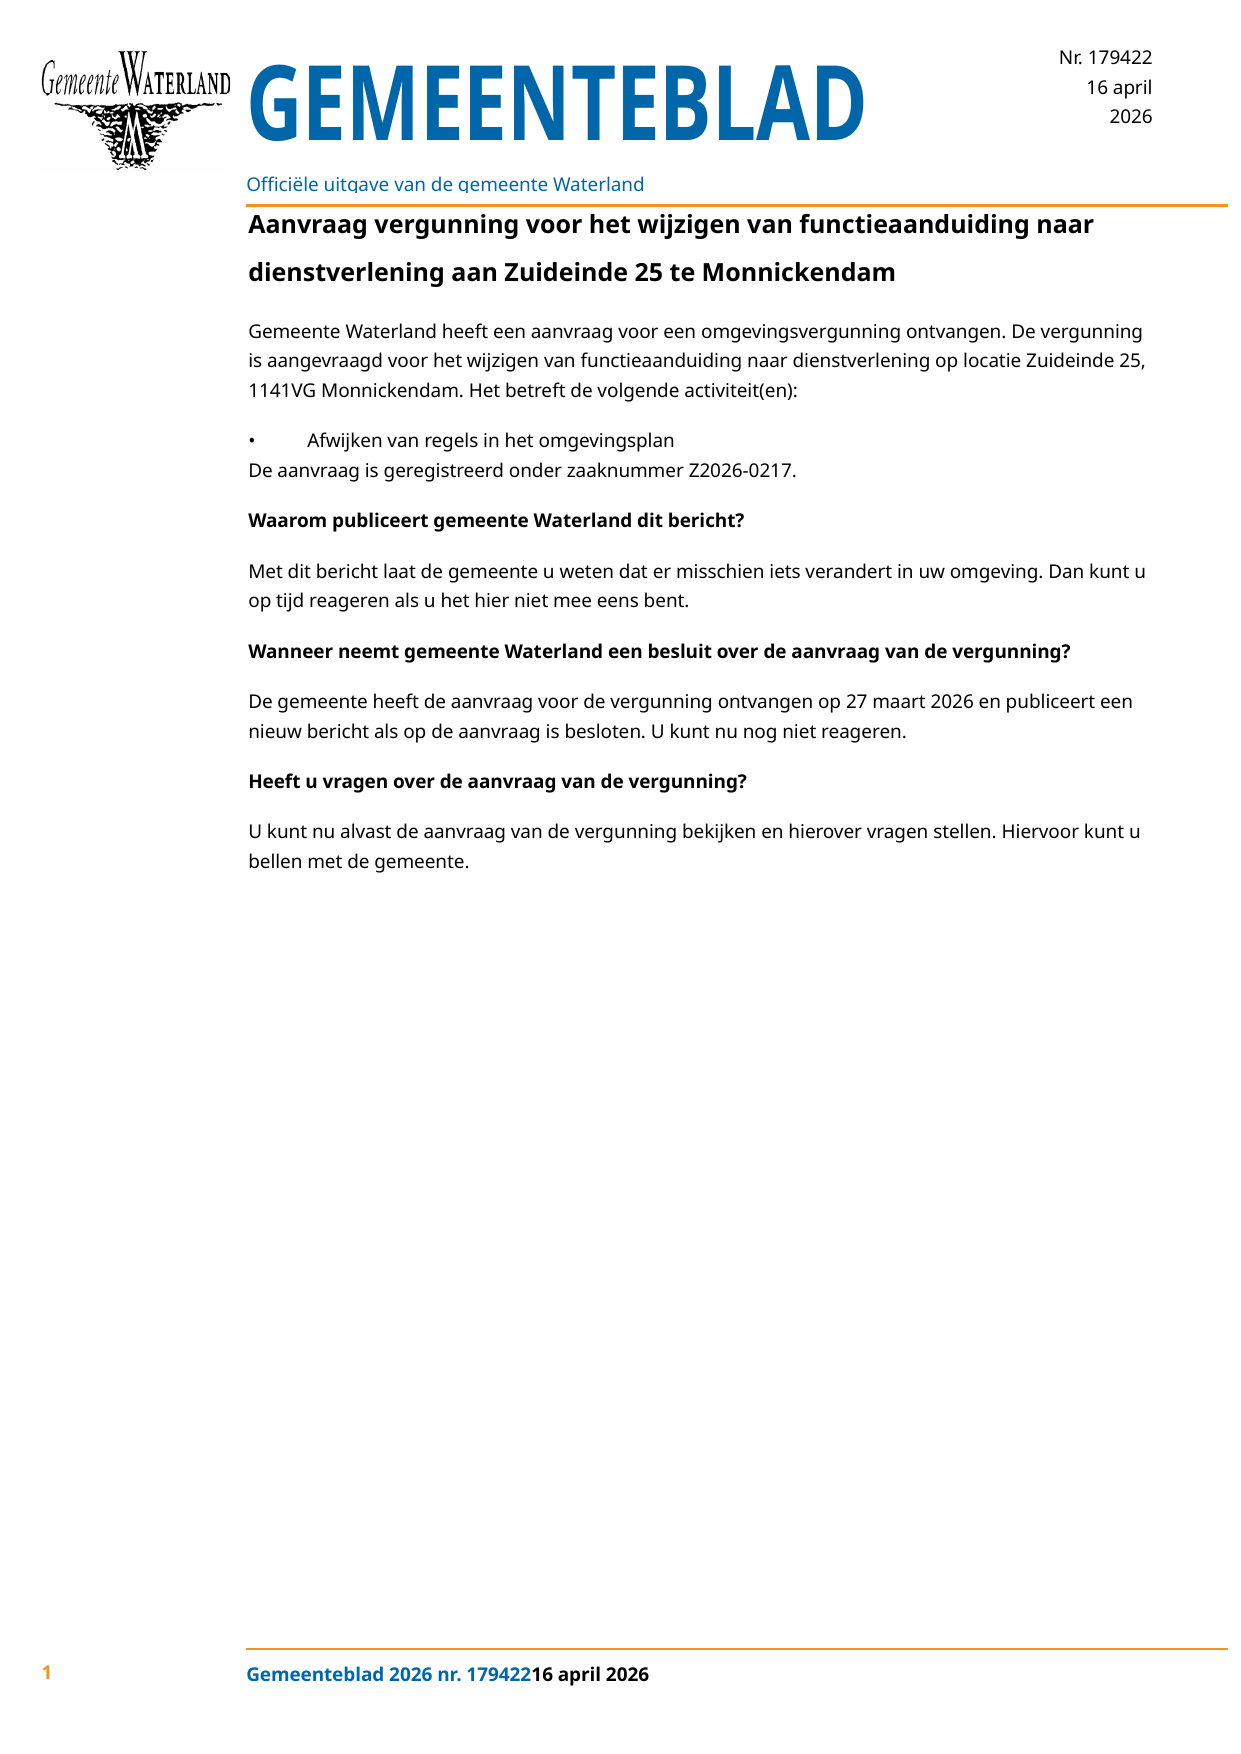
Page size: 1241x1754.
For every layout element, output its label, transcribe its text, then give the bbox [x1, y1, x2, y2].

text Waarom publiceert gemeente Waterland dit bericht? [248, 507, 1152, 533]
picture [41, 47, 231, 172]
text De gemeente heeft de aanvraag voor de vergunning ontvangen op 27 maart 2026 en publiceert een nieuw bericht als op de aanvraag is besloten. U kunt nu nog niet reageren. [248, 688, 1152, 744]
text Met dit bericht laat de gemeente u weten dat er misschien iets verandert in uw omgeving. Dan kunt u op tijd reageren als u het hier niet mee eens bent. [248, 558, 1152, 613]
text De aanvraag is geregistreerd onder zaaknummer Z2026-0217. [248, 457, 1152, 483]
text Wanneer neemt gemeente Waterland een besluit over de aanvraag van de vergunning? [248, 638, 1152, 664]
list Afwijken van regels in het omgevingsplan [248, 427, 1152, 453]
text Gemeente Waterland heeft een aanvraag voor een omgevingsvergunning ontvangen. De vergunning is aangevraagd voor het wijzigen van functieaanduiding naar dienstverlening op locatie Zuideinde 25, 1141VG Monnickendam. Het betreft de volgende activiteit(en): [248, 318, 1152, 403]
text Aanvraag vergunning voor het wijzigen van functieaanduiding naar dienstverlening aan Zuideinde 25 te Monnickendam [248, 207, 1152, 288]
text Heeft u vragen over de aanvraag van de vergunning? [248, 768, 1152, 794]
text U kunt nu alvast de aanvraag van de vergunning bekijken en hierover vragen stellen. Hiervoor kunt u bellen met de gemeente. [248, 819, 1152, 874]
